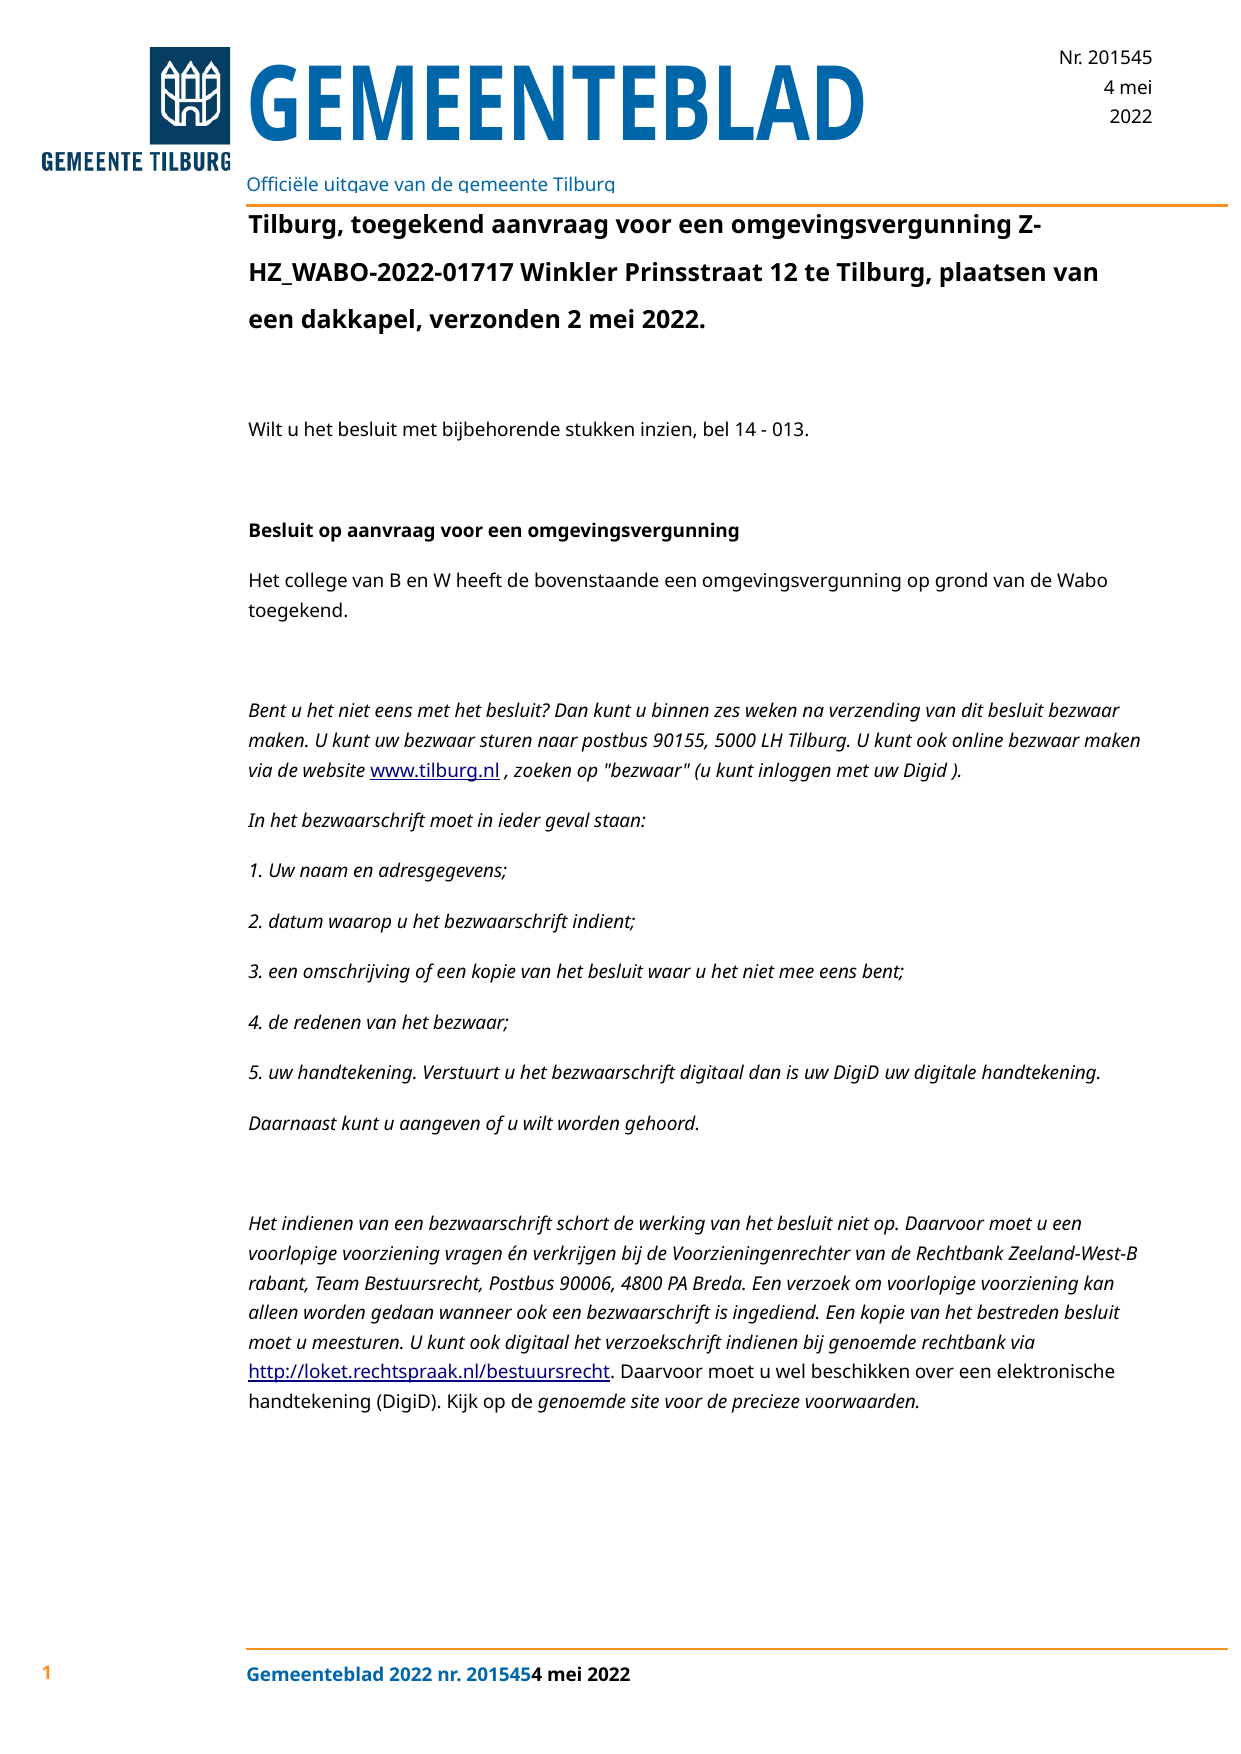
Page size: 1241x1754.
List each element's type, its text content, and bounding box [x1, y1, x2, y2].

text 5. uw handtekening. Verstuurt u het bezwaarschrift digitaal dan is uw DigiD uw digitale handtekening. [248, 1059, 1152, 1085]
text Tilburg, toegekend aanvraag voor een omgevingsvergunning Z-HZ_WABO-2022-01717 Winkler Prinsstraat 12 te Tilburg, plaatsen van een dakkapel, verzonden 2 mei 2022. [248, 207, 1152, 336]
text 2. datum waarop u het bezwaarschrift indient; [248, 908, 1152, 934]
text 1. Uw naam en adresgegevens; [248, 858, 1152, 883]
text In het bezwaarschrift moet in ieder geval staan: [248, 807, 1152, 833]
text 3. een omschrijving of een kopie van het besluit waar u het niet mee eens bent; [248, 958, 1152, 984]
text Daarnaast kunt u aangeven of u wilt worden gehoord. [248, 1110, 1152, 1135]
text Besluit op aanvraag voor een omgevingsvergunning [248, 517, 1152, 542]
text Het indienen van een bezwaarschrift schort de werking van het besluit niet op. Daarvoor moet u een voorlopige voorziening vragen én verkrijgen bij de Voorzieningenrechter van de Rechtbank Zeeland-West-B rabant, Team Bestuursrecht, Postbus 90006, 4800 PA Breda. Een verzoek om voorlopige voorziening kan alleen worden gedaan wanneer ook een bezwaarschrift is ingediend. Een kopie van het bestreden besluit moet u meesturen. U kunt ook digitaal het verzoekschrift indienen bij genoemde rechtbank via http://loket.rechtspraak.nl/bestuursrecht. Daarvoor moet u wel beschikken over een elektronische handtekening (DigiD). Kijk op de genoemde site voor de precieze voorwaarden. [248, 1211, 1152, 1414]
picture [41, 47, 231, 172]
text Het college van B en W heeft de bovenstaande een omgevingsvergunning op grond van de Wabo toegekend. [248, 567, 1152, 622]
text Bent u het niet eens met het besluit? Dan kunt u binnen zes weken na verzending van dit besluit bezwaar maken. U kunt uw bezwaar sturen naar postbus 90155, 5000 LH Tilburg. U kunt ook online bezwaar maken via de website www.tilburg.nl , zoeken op "bezwaar" (u kunt inloggen met uw Digid ). [248, 698, 1152, 782]
text 4. de redenen van het bezwaar; [248, 1009, 1152, 1034]
text Wilt u het besluit met bijbehorende stukken inzien, bel 14 - 013. [248, 416, 1152, 442]
